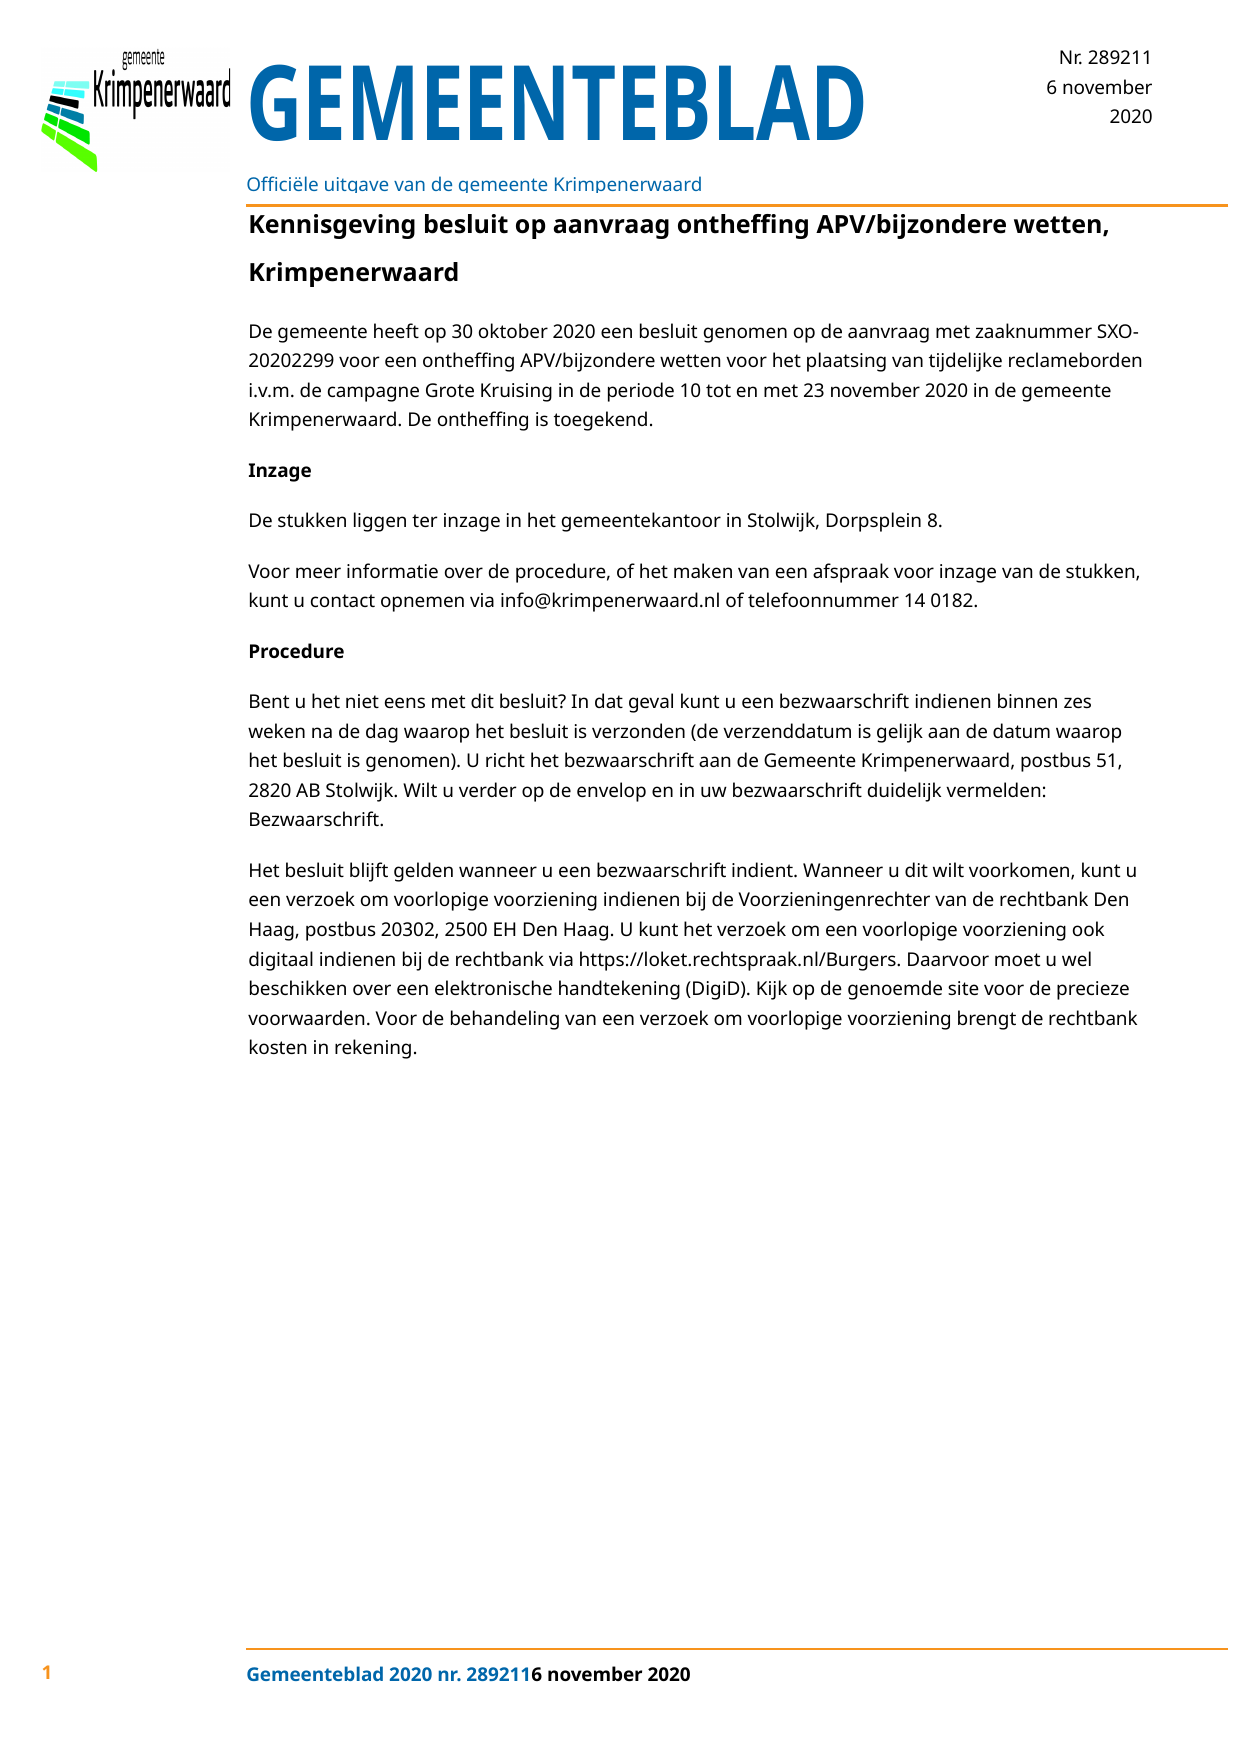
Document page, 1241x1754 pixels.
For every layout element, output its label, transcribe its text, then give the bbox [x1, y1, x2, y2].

picture [41, 47, 231, 172]
text Inzage [248, 457, 1152, 483]
text De gemeente heeft op 30 oktober 2020 een besluit genomen op de aanvraag met zaaknummer SXO-20202299 voor een ontheffing APV/bijzondere wetten voor het plaatsing van tijdelijke reclameborden i.v.m. de campagne Grote Kruising in de periode 10 tot en met 23 november 2020 in de gemeente Krimpenerwaard. De ontheffing is toegekend. [248, 318, 1152, 432]
text Kennisgeving besluit op aanvraag ontheffing APV/bijzondere wetten, Krimpenerwaard [248, 207, 1152, 288]
text Voor meer informatie over de procedure, of het maken van een afspraak voor inzage van de stukken, kunt u contact opnemen via info@krimpenerwaard.nl of telefoonnummer 14 0182. [248, 558, 1152, 613]
text Bent u het niet eens met dit besluit? In dat geval kunt u een bezwaarschrift indienen binnen zes weken na de dag waarop het besluit is verzonden (de verzenddatum is gelijk aan de datum waarop het besluit is genomen). U richt het bezwaarschrift aan de Gemeente Krimpenerwaard, postbus 51, 2820 AB Stolwijk. Wilt u verder op de envelop en in uw bezwaarschrift duidelijk vermelden: Bezwaarschrift. [248, 688, 1152, 832]
text Het besluit blijft gelden wanneer u een bezwaarschrift indient. Wanneer u dit wilt voorkomen, kunt u een verzoek om voorlopige voorziening indienen bij de Voorzieningenrechter van de rechtbank Den Haag, postbus 20302, 2500 EH Den Haag. U kunt het verzoek om een voorlopige voorziening ook digitaal indienen bij de rechtbank via https://loket.rechtspraak.nl/Burgers. Daarvoor moet u wel beschikken over een elektronische handtekening (DigiD). Kijk op de genoemde site voor de precieze voorwaarden. Voor de behandeling van een verzoek om voorlopige voorziening brengt de rechtbank kosten in rekening. [248, 857, 1152, 1060]
text De stukken liggen ter inzage in het gemeentekantoor in Stolwijk, Dorpsplein 8. [248, 507, 1152, 533]
text Procedure [248, 638, 1152, 664]
